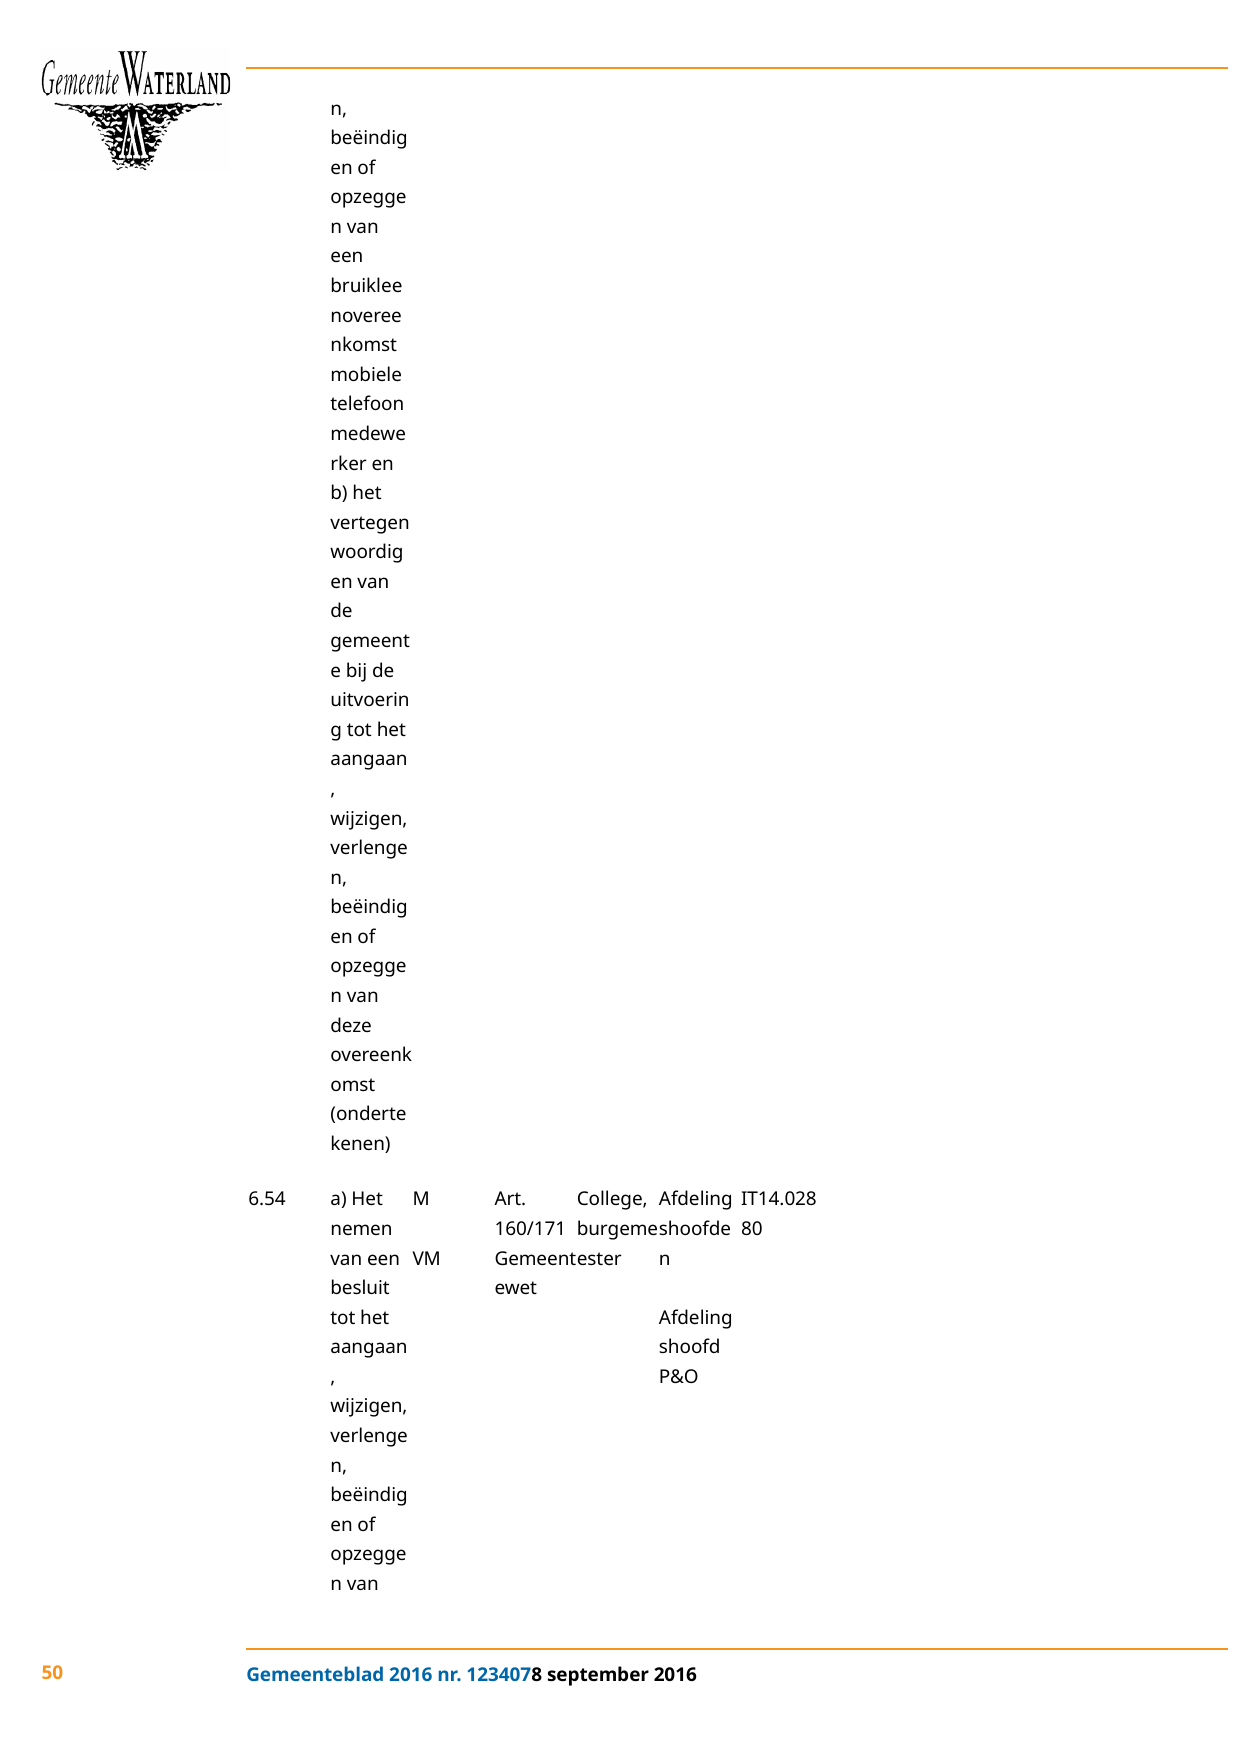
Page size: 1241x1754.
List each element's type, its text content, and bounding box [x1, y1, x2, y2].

table_cell n, beëindigen of opzeggen van een bruikleenovereenkomst mobiele telefoon medewerker en b) het vertegenwoordigen van de gemeente bij de uitvoering tot het aangaan, wijzigen, verlengen, beëindigen of opzeggen van deze overeenkomst (ondertekenen) [330, 95, 412, 1186]
table_cell [659, 95, 741, 1186]
table_cell [412, 95, 494, 1186]
table_cell College, burgemeester [577, 1186, 659, 1596]
table_cell [494, 95, 577, 1186]
table_cell [577, 95, 659, 1186]
table_cell Afdelingshoofden Afdelingshoofd P&O [659, 1186, 741, 1596]
picture [41, 47, 231, 172]
table_cell [248, 95, 330, 1186]
table_cell a) Het nemen van een besluit tot het aangaan, wijzigen, verlengen, beëindigen of opzeggen van [330, 1186, 412, 1596]
table_cell 6.54 [248, 1186, 330, 1596]
table_cell M VM [412, 1186, 494, 1596]
table_cell IT14.02880 [741, 1186, 823, 1596]
table_cell Art. 160/171 Gemeentewet [494, 1186, 577, 1596]
table_cell [741, 95, 823, 1186]
